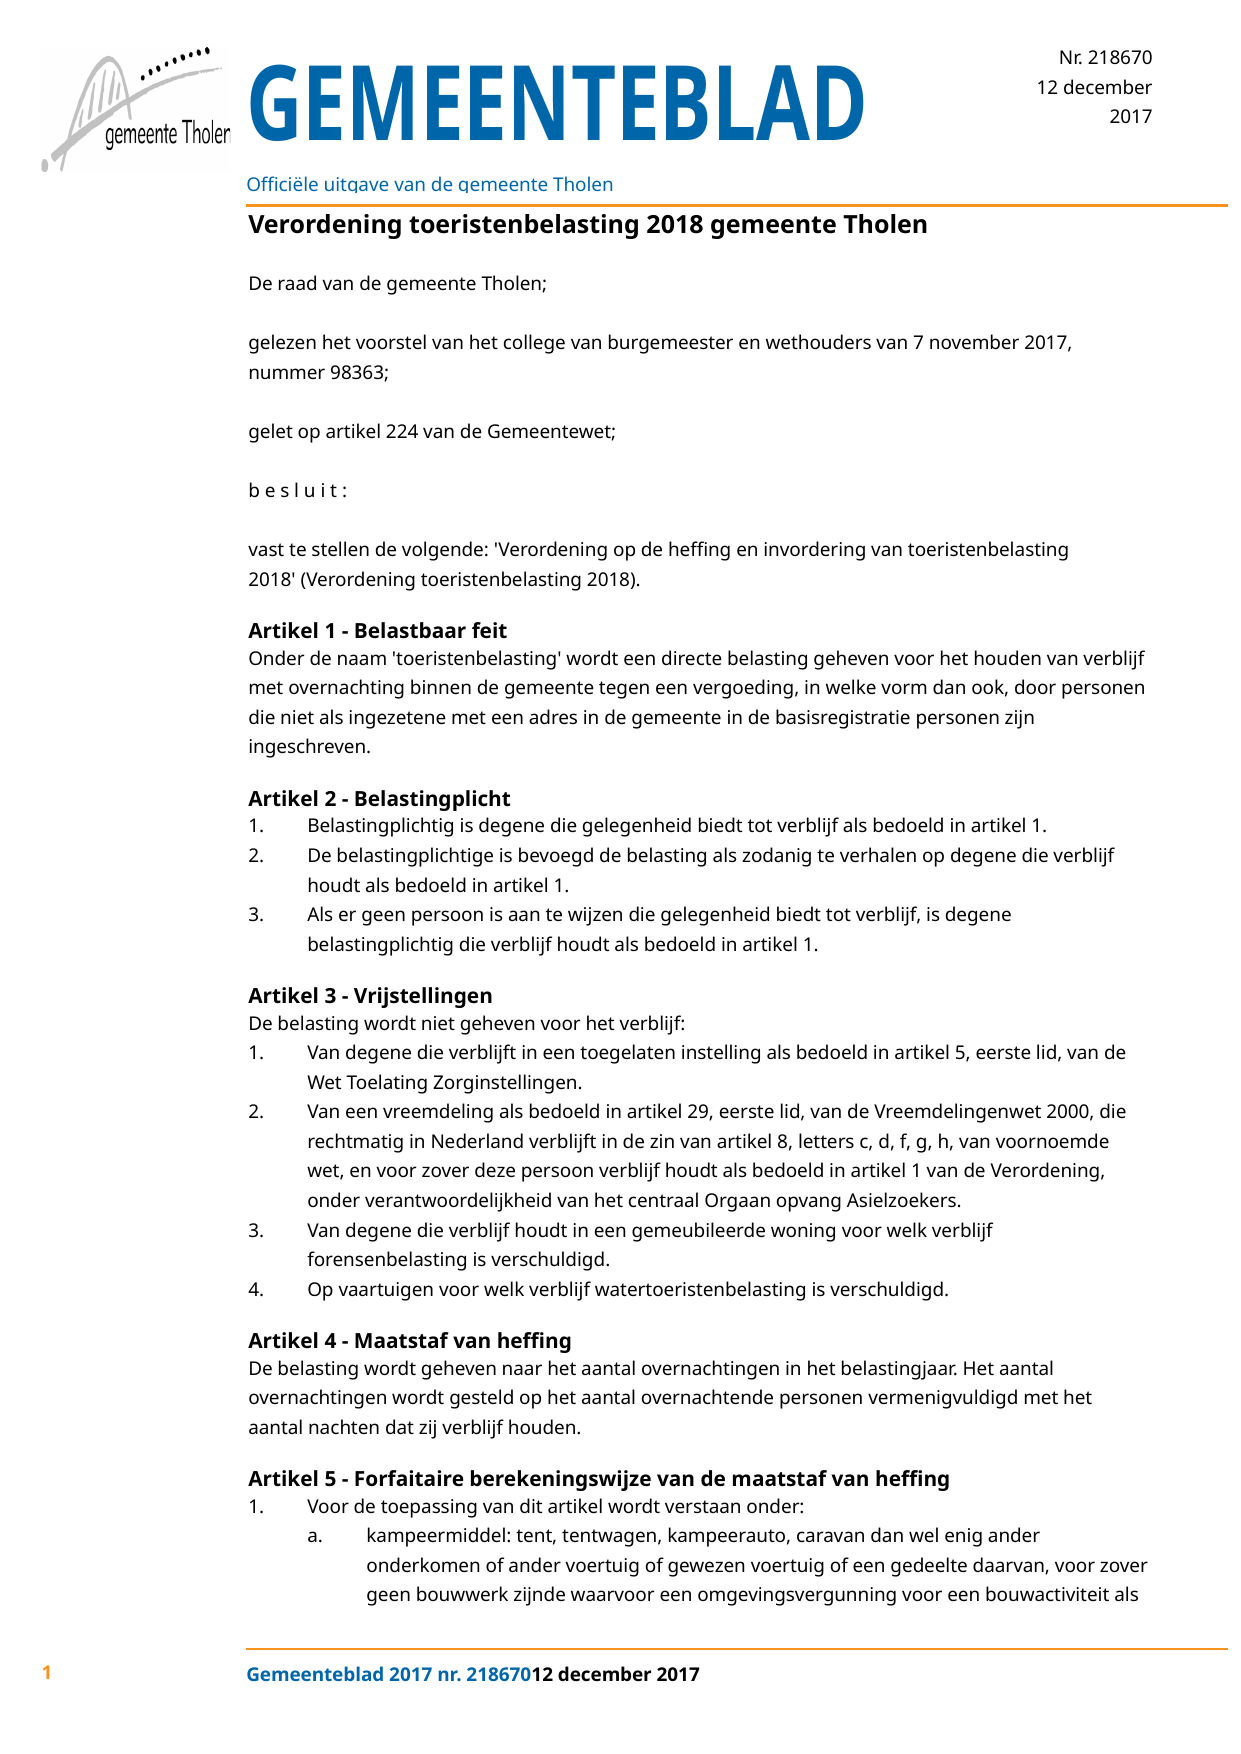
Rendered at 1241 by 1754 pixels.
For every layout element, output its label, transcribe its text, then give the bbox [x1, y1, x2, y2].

text nummer 98363; [248, 359, 1152, 385]
text Verordening toeristenbelasting 2018 gemeente Tholen [248, 207, 1152, 241]
text Artikel 4 - Maatstaf van heffing [248, 1326, 1152, 1355]
text De raad van de gemeente Tholen; [248, 270, 1152, 296]
picture [41, 47, 231, 172]
text gelezen het voorstel van het college van burgemeester en wethouders van 7 november 2017, [248, 329, 1152, 355]
list Belastingplichtig is degene die gelegenheid biedt tot verblijf als bedoeld in artikel 1. [248, 813, 1152, 838]
text Artikel 2 - Belastingplicht [248, 784, 1152, 813]
text Artikel 3 - Vrijstellingen [248, 981, 1152, 1010]
list Van een vreemdeling als bedoeld in artikel 29, eerste lid, van de Vreemdelingenwet 2000, die rechtmatig in Nederland verblijft in de zin van artikel 8, letters c, d, f, g, h, van voornoemde wet, en voor zover deze persoon verblijf houdt als bedoeld in artikel 1 van de Verordening, onder verantwoordelijkheid van het centraal Orgaan opvang Asielzoekers. [248, 1098, 1152, 1213]
text De belasting wordt geheven naar het aantal overnachtingen in het belastingjaar. Het aantal overnachtingen wordt gesteld op het aantal overnachtende personen vermenigvuldigd met het aantal nachten dat zij verblijf houden. [248, 1355, 1152, 1440]
text vast te stellen de volgende: 'Verordening op de heffing en invordering van toeristenbelasting 2018' (Verordening toeristenbelasting 2018). [248, 537, 1152, 592]
text Artikel 5 - Forfaitaire berekeningswijze van de maatstaf van heffing [248, 1464, 1152, 1493]
list Als er geen persoon is aan te wijzen die gelegenheid biedt tot verblijf, is degene belastingplichtig die verblijf houdt als bedoeld in artikel 1. [248, 901, 1152, 957]
text b e s l u i t : [248, 477, 1152, 503]
list Op vaartuigen voor welk verblijf watertoeristenbelasting is verschuldigd. [248, 1276, 1152, 1302]
text De belasting wordt niet geheven voor het verblijf: [248, 1010, 1152, 1036]
list Van degene die verblijf houdt in een gemeubileerde woning voor welk verblijf forensenbelasting is verschuldigd. [248, 1217, 1152, 1272]
text Onder de naam 'toeristenbelasting' wordt een directe belasting geheven voor het houden van verblijf met overnachting binnen de gemeente tegen een vergoeding, in welke vorm dan ook, door personen die niet als ingezetene met een adres in de gemeente in de basisregistratie personen zijn ingeschreven. [248, 645, 1152, 759]
list Van degene die verblijft in een toegelaten instelling als bedoeld in artikel 5, eerste lid, van de Wet Toelating Zorginstellingen. [248, 1039, 1152, 1095]
text Artikel 1 - Belastbaar feit [248, 617, 1152, 645]
list De belastingplichtige is bevoegd de belasting als zodanig te verhalen op degene die verblijf houdt als bedoeld in artikel 1. [248, 842, 1152, 897]
list kampeermiddel: tent, tentwagen, kampeerauto, caravan dan wel enig ander onderkomen of ander voertuig of gewezen voertuig of een gedeelte daarvan, voor zover geen bouwwerk zijnde waarvoor een omgevingsvergunning voor een bouwactiviteit als [307, 1522, 1152, 1607]
list Voor de toepassing van dit artikel wordt verstaan onder: [248, 1493, 1152, 1519]
text gelet op artikel 224 van de Gemeentewet; [248, 418, 1152, 444]
